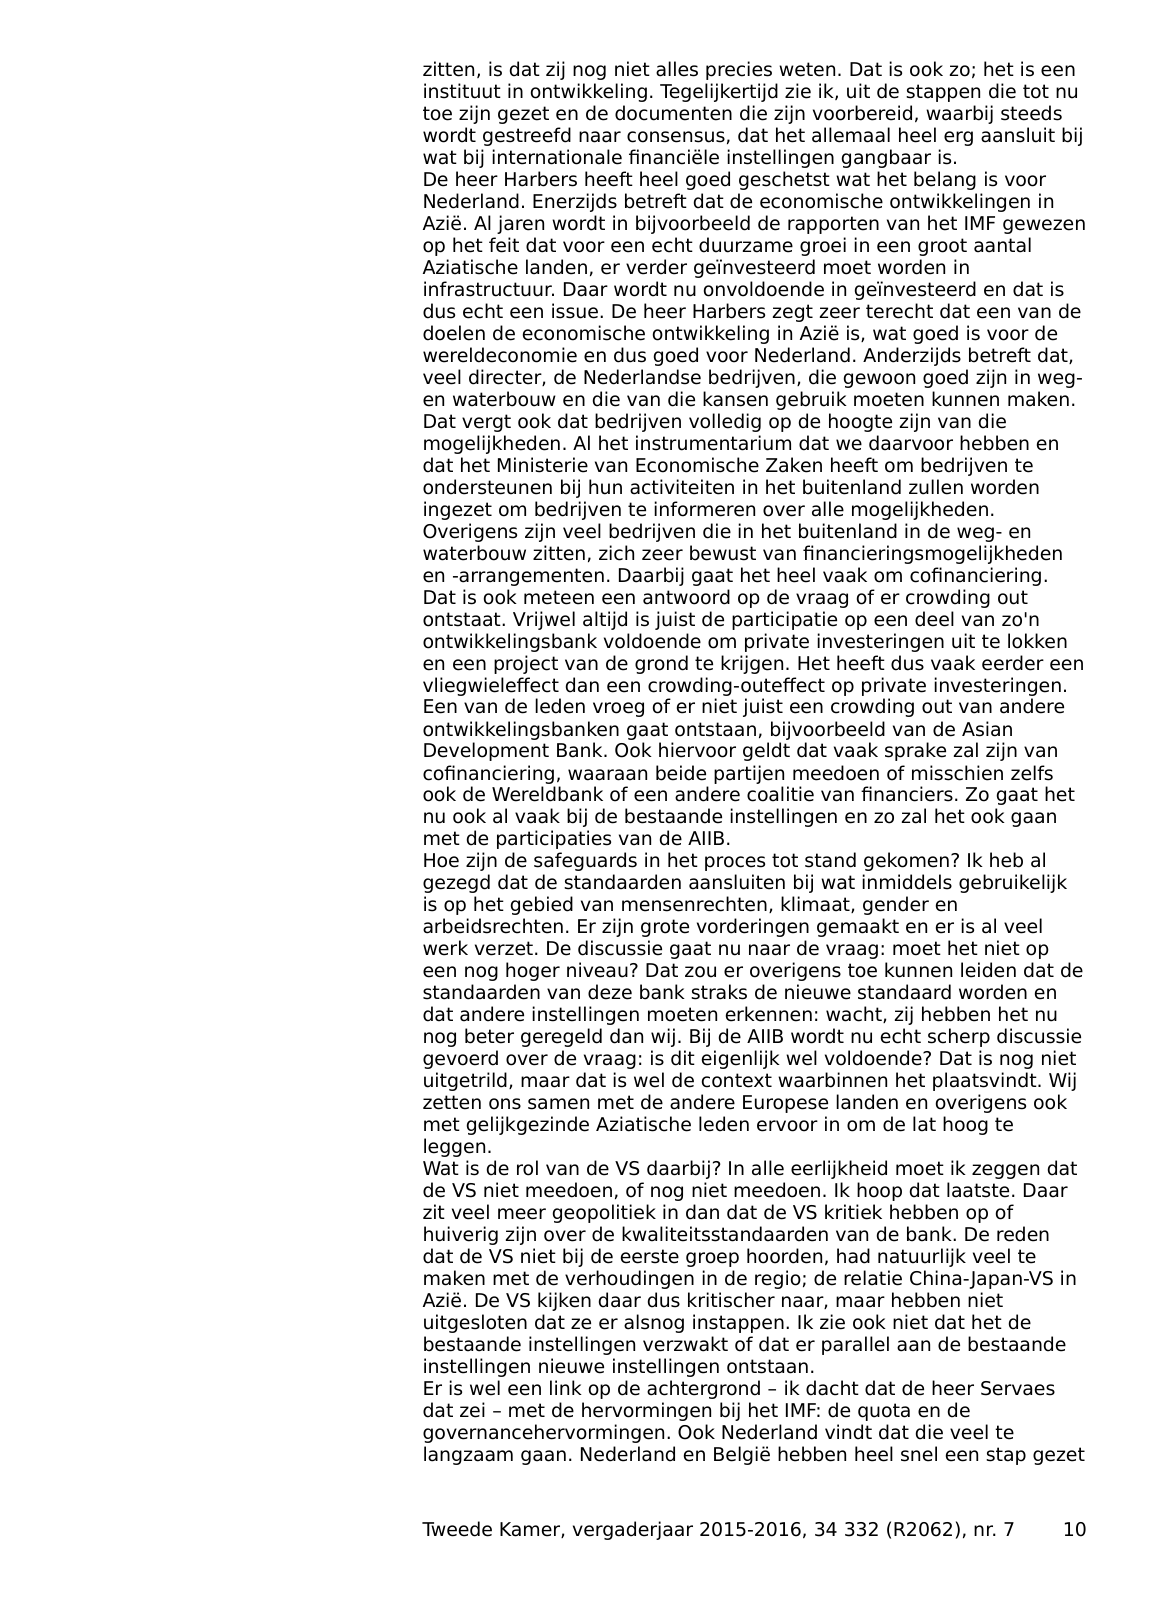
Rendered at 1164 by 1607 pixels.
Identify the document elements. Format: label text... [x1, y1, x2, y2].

text Er is wel een link op de achtergrond – ik dacht dat de heer Servaes dat zei – met de hervormingen bij het IMF: de quota en de governancehervormingen. Ook Nederland vindt dat die veel te langzaam gaan. Nederland en België hebben heel snel een stap gezet [422, 1378, 1087, 1466]
text Overigens zijn veel bedrijven die in het buitenland in de weg- en waterbouw zitten, zich zeer bewust van financieringsmogelijkheden en -arrangementen. Daarbij gaat het heel vaak om cofinanciering. Dat is ook meteen een antwoord op de vraag of er crowding out ontstaat. Vrijwel altijd is juist de participatie op een deel van zo'n ontwikkelingsbank voldoende om private investeringen uit te lokken en een project van de grond te krijgen. Het heeft dus vaak eerder een vliegwieleffect dan een crowding-outeffect op private investeringen. Een van de leden vroeg of er niet juist een crowding out van andere ontwikkelingsbanken gaat ontstaan, bijvoorbeeld van de Asian Development Bank. Ook hiervoor geldt dat vaak sprake zal zijn van cofinanciering, waaraan beide partijen meedoen of misschien zelfs ook de Wereldbank of een andere coalitie van financiers. Zo gaat het nu ook al vaak bij de bestaande instellingen en zo zal het ook gaan met de participaties van de AIIB. [422, 521, 1087, 850]
text De heer Harbers heeft heel goed geschetst wat het belang is voor Nederland. Enerzijds betreft dat de economische ontwikkelingen in Azië. Al jaren wordt in bijvoorbeeld de rapporten van het IMF gewezen op het feit dat voor een echt duurzame groei in een groot aantal Aziatische landen, er verder geïnvesteerd moet worden in infrastructuur. Daar wordt nu onvoldoende in geïnvesteerd en dat is dus echt een issue. De heer Harbers zegt zeer terecht dat een van de doelen de economische ontwikkeling in Azië is, wat goed is voor de wereldeconomie en dus goed voor Nederland. Anderzijds betreft dat, veel directer, de Nederlandse bedrijven, die gewoon goed zijn in weg- en waterbouw en die van die kansen gebruik moeten kunnen maken. Dat vergt ook dat bedrijven volledig op de hoogte zijn van die mogelijkheden. Al het instrumentarium dat we daarvoor hebben en dat het Ministerie van Economische Zaken heeft om bedrijven te ondersteunen bij hun activiteiten in het buitenland zullen worden ingezet om bedrijven te informeren over alle mogelijkheden. [422, 169, 1087, 521]
text zitten, is dat zij nog niet alles precies weten. Dat is ook zo; het is een instituut in ontwikkeling. Tegelijkertijd zie ik, uit de stappen die tot nu toe zijn gezet en de documenten die zijn voorbereid, waarbij steeds wordt gestreefd naar consensus, dat het allemaal heel erg aansluit bij wat bij internationale financiële instellingen gangbaar is. [422, 59, 1087, 169]
text Hoe zijn de safeguards in het proces tot stand gekomen? Ik heb al gezegd dat de standaarden aansluiten bij wat inmiddels gebruikelijk is op het gebied van mensenrechten, klimaat, gender en arbeidsrechten. Er zijn grote vorderingen gemaakt en er is al veel werk verzet. De discussie gaat nu naar de vraag: moet het niet op een nog hoger niveau? Dat zou er overigens toe kunnen leiden dat de standaarden van deze bank straks de nieuwe standaard worden en dat andere instellingen moeten erkennen: wacht, zij hebben het nu nog beter geregeld dan wij. Bij de AIIB wordt nu echt scherp discussie gevoerd over de vraag: is dit eigenlijk wel voldoende? Dat is nog niet uitgetrild, maar dat is wel de context waarbinnen het plaatsvindt. Wij zetten ons samen met de andere Europese landen en overigens ook met gelijkgezinde Aziatische leden ervoor in om de lat hoog te leggen. [422, 850, 1087, 1158]
text Wat is de rol van de VS daarbij? In alle eerlijkheid moet ik zeggen dat de VS niet meedoen, of nog niet meedoen. Ik hoop dat laatste. Daar zit veel meer geopolitiek in dan dat de VS kritiek hebben op of huiverig zijn over de kwaliteitsstandaarden van de bank. De reden dat de VS niet bij de eerste groep hoorden, had natuurlijk veel te maken met de verhoudingen in de regio; de relatie China-Japan-VS in Azië. De VS kijken daar dus kritischer naar, maar hebben niet uitgesloten dat ze er alsnog instappen. Ik zie ook niet dat het de bestaande instellingen verzwakt of dat er parallel aan de bestaande instellingen nieuwe instellingen ontstaan. [422, 1158, 1087, 1378]
